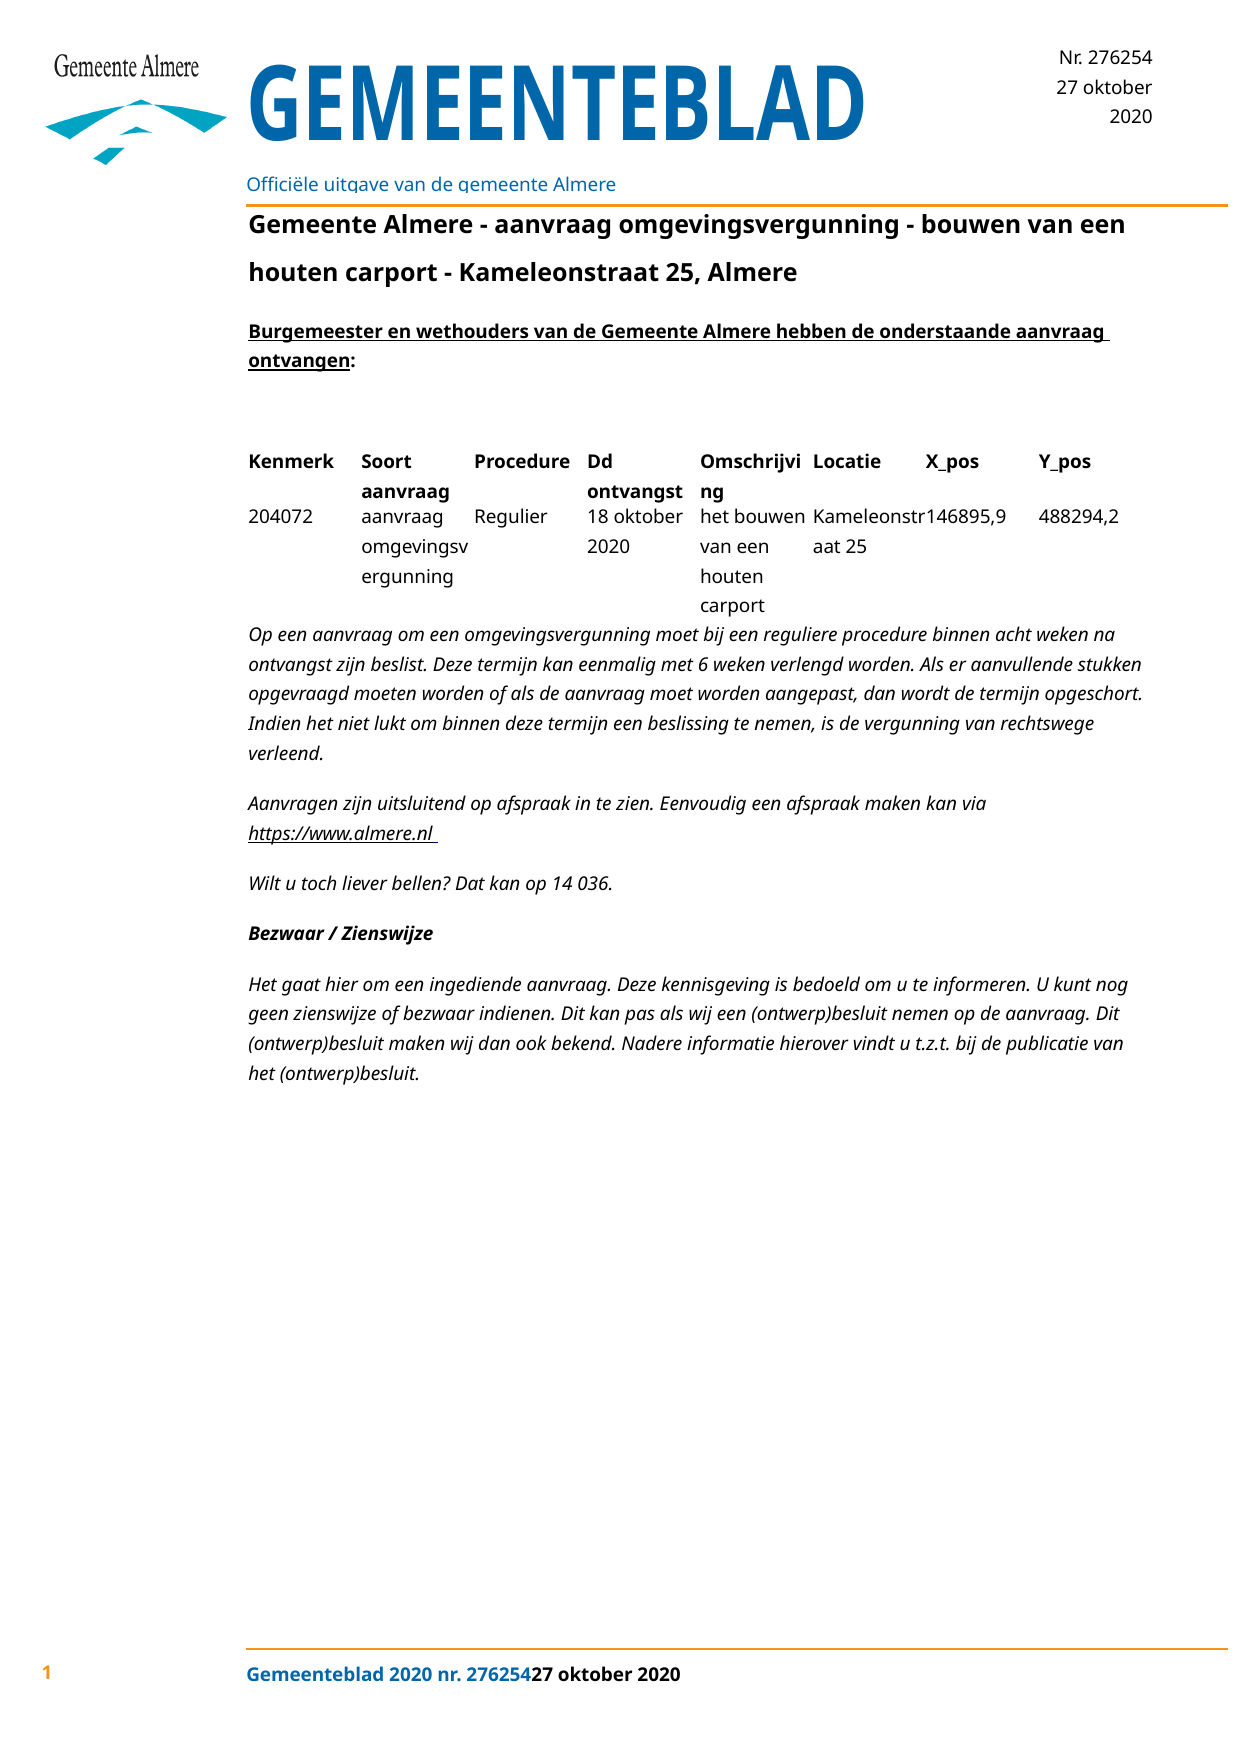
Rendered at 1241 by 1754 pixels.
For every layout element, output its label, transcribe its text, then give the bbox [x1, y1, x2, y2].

table_header Y_pos [1039, 449, 1152, 504]
table_cell aanvraag omgevingsvergunning [361, 504, 474, 618]
text Bezwaar / Zienswijze [248, 921, 1152, 946]
text Wilt u toch liever bellen? Dat kan op 14 036. [248, 870, 1152, 896]
table_cell Regulier [474, 504, 587, 618]
table_cell 146895,9 [926, 504, 1038, 618]
text Aanvragen zijn uitsluitend op afspraak in te zien. Eenvoudig een afspraak maken kan via https://www.almere.nl [248, 790, 1152, 846]
picture [41, 47, 231, 172]
table_cell 204072 [248, 504, 361, 618]
table_header Omschrijving [700, 449, 813, 504]
table_cell het bouwen van een houten carport [700, 504, 813, 618]
table_header Soort aanvraag [361, 449, 474, 504]
text Op een aanvraag om een omgevingsvergunning moet bij een reguliere procedure binnen acht weken na ontvangst zijn beslist. Deze termijn kan eenmalig met 6 weken verlengd worden. Als er aanvullende stukken opgevraagd moeten worden of als de aanvraag moet worden aangepast, dan wordt de termijn opgeschort. Indien het niet lukt om binnen deze termijn een beslissing te nemen, is de vergunning van rechtswege verleend. [248, 621, 1152, 766]
text Burgemeester en wethouders van de Gemeente Almere hebben de onderstaande aanvraag ontvangen: [248, 318, 1152, 373]
table_header Locatie [813, 449, 926, 504]
text Het gaat hier om een ingediende aanvraag. Deze kennisgeving is bedoeld om u te informeren. U kunt nog geen zienswijze of bezwaar indienen. Dit kan pas als wij een (ontwerp)besluit nemen op de aanvraag. Dit (ontwerp)besluit maken wij dan ook bekend. Nadere informatie hierover vindt u t.z.t. bij de publicatie van het (ontwerp)besluit. [248, 971, 1152, 1086]
table_header Dd ontvangst [587, 449, 700, 504]
table_cell 488294,2 [1039, 504, 1152, 618]
table_header Kenmerk [248, 449, 361, 504]
table_header X_pos [926, 449, 1038, 504]
table_header Procedure [474, 449, 587, 504]
table_cell Kameleonstraat 25 [813, 504, 926, 618]
text Gemeente Almere - aanvraag omgevingsvergunning - bouwen van een houten carport - Kameleonstraat 25, Almere [248, 207, 1152, 288]
table_cell 18 oktober 2020 [587, 504, 700, 618]
